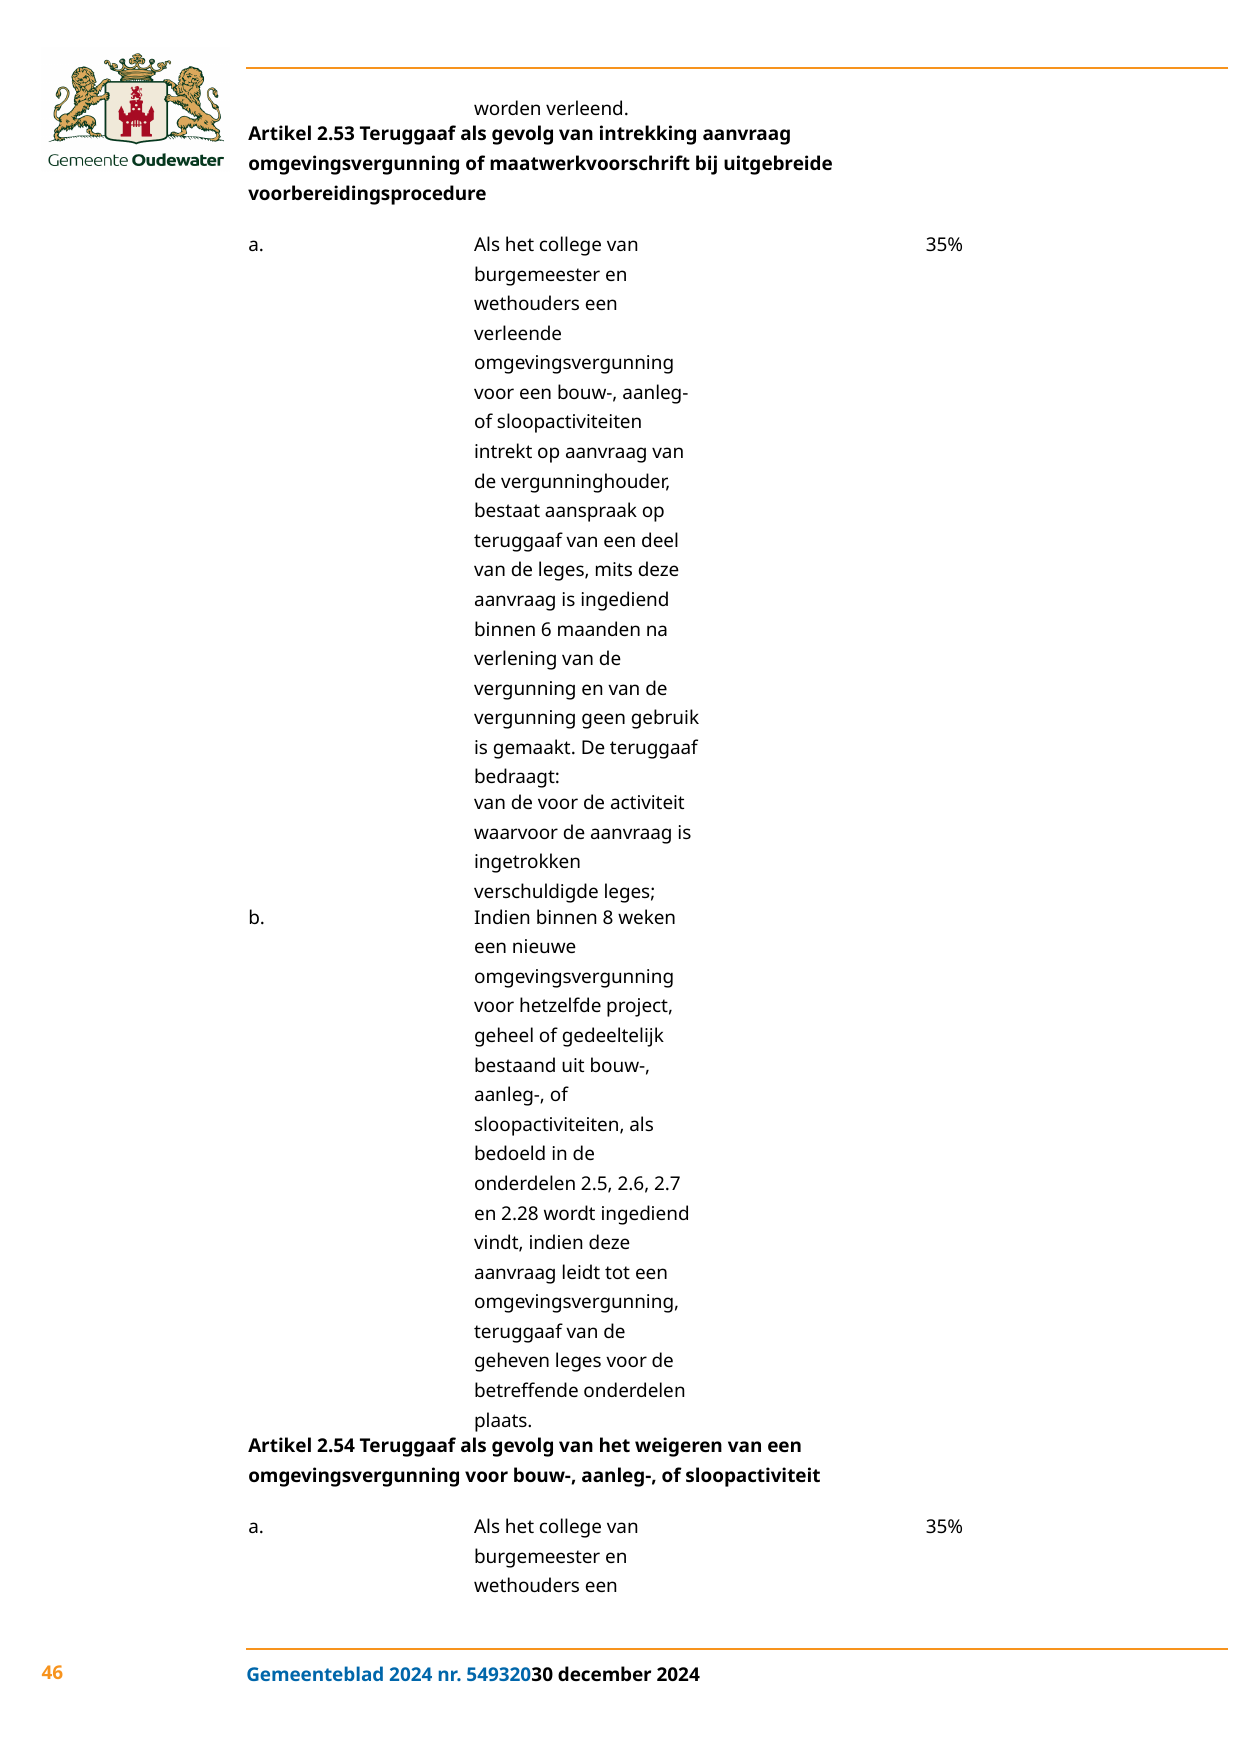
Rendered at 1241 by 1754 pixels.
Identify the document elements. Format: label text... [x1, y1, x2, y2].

table_cell a. [248, 231, 474, 789]
table_cell [926, 205, 1152, 231]
table_cell [700, 1488, 926, 1513]
table_cell [700, 789, 926, 904]
table_cell Indien binnen 8 weken een nieuwe omgevingsvergunning voor hetzelfde project, geheel of gedeeltelijk bestaand uit bouw-, aanleg-, of sloopactiviteiten, als bedoeld in de onderdelen 2.5, 2.6, 2.7 en 2.28 wordt ingediend vindt, indien deze aanvraag leidt tot een omgevingsvergunning, teruggaaf van de geheven leges voor de betreffende onderdelen plaats. [474, 904, 700, 1432]
table_cell [700, 1514, 926, 1598]
table_cell 35% [926, 1514, 1152, 1598]
table_cell [248, 205, 474, 231]
table_cell Artikel 2.54 Teruggaaf als gevolg van het weigeren van een omgevingsvergunning voor bouw-, aanleg-, of sloopactiviteit [248, 1433, 926, 1488]
table_cell [926, 1488, 1152, 1513]
table_cell [248, 789, 474, 904]
table_cell worden verleend. [474, 95, 700, 121]
table_cell [248, 95, 474, 121]
table_cell [248, 1488, 474, 1513]
table_cell [700, 231, 926, 789]
table_cell [474, 1488, 700, 1513]
table_cell 35% [926, 231, 1152, 789]
table_cell [474, 205, 700, 231]
table_cell Als het college van burgemeester en wethouders een verleende omgevingsvergunning voor een bouw-, aanleg- of sloopactiviteiten intrekt op aanvraag van de vergunninghouder, bestaat aanspraak op teruggaaf van een deel van de leges, mits deze aanvraag is ingediend binnen 6 maanden na verlening van de vergunning en van de vergunning geen gebruik is gemaakt. De teruggaaf bedraagt: [474, 231, 700, 789]
table_cell b. [248, 904, 474, 1432]
table_cell [700, 95, 926, 121]
table_cell Als het college van burgemeester en wethouders een [474, 1514, 700, 1598]
table_cell [926, 121, 1152, 205]
table_cell [926, 904, 1152, 1432]
table_cell [926, 789, 1152, 904]
table_cell Artikel 2.53 Teruggaaf als gevolg van intrekking aanvraag omgevingsvergunning of maatwerkvoorschrift bij uitgebreide voorbereidingsprocedure [248, 121, 926, 205]
table_cell [700, 904, 926, 1432]
table_cell a. [248, 1514, 474, 1598]
table_cell [926, 1433, 1152, 1488]
table_cell van de voor de activiteit waarvoor de aanvraag is ingetrokken verschuldigde leges; [474, 789, 700, 904]
table_cell [700, 205, 926, 231]
picture [41, 47, 231, 172]
table_cell [926, 95, 1152, 121]
